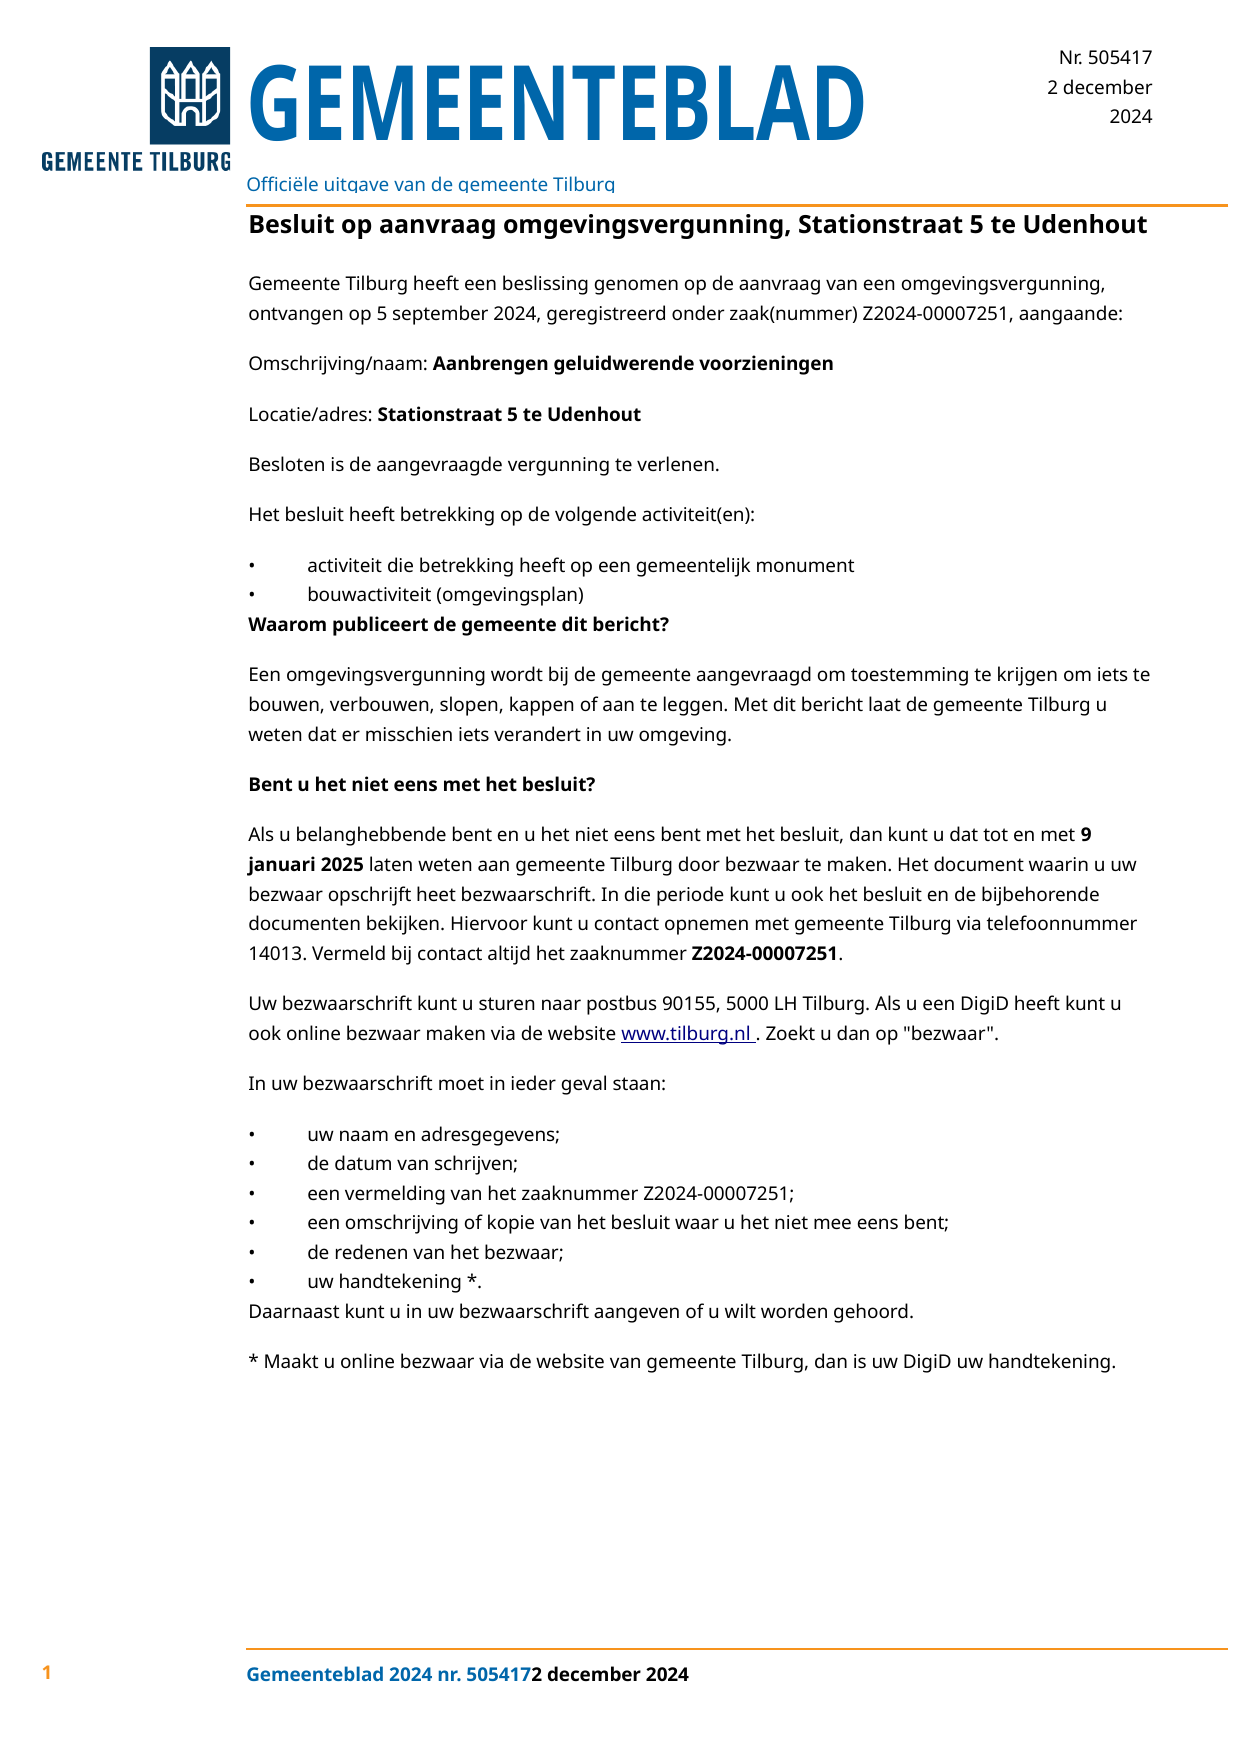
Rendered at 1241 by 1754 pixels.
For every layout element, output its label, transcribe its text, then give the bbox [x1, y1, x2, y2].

text Het besluit heeft betrekking op de volgende activiteit(en): [248, 502, 1152, 527]
list de redenen van het bezwaar; [248, 1239, 1152, 1265]
text Een omgevingsvergunning wordt bij de gemeente aangevraagd om toestemming te krijgen om iets te bouwen, verbouwen, slopen, kappen of aan te leggen. Met dit bericht laat de gemeente Tilburg u weten dat er misschien iets verandert in uw omgeving. [248, 662, 1152, 746]
text In uw bezwaarschrift moet in ieder geval staan: [248, 1070, 1152, 1096]
list een omschrijving of kopie van het besluit waar u het niet mee eens bent; [248, 1209, 1152, 1235]
text * Maakt u online bezwaar via de website van gemeente Tilburg, dan is uw DigiD uw handtekening. [248, 1349, 1152, 1374]
text Locatie/adres: Stationstraat 5 te Udenhout [248, 401, 1152, 426]
text Besloten is de aangevraagde vergunning te verlenen. [248, 451, 1152, 477]
list de datum van schrijven; [248, 1150, 1152, 1176]
text Daarnaast kunt u in uw bezwaarschrift aangeven of u wilt worden gehoord. [248, 1298, 1152, 1324]
text Uw bezwaarschrift kunt u sturen naar postbus 90155, 5000 LH Tilburg. Als u een DigiD heeft kunt u ook online bezwaar maken via de website www.tilburg.nl . Zoekt u dan op "bezwaar". [248, 990, 1152, 1046]
text Als u belanghebbende bent en u het niet eens bent met het besluit, dan kunt u dat tot en met 9 januari 2025 laten weten aan gemeente Tilburg door bezwaar te maken. Het document waarin u uw bezwaar opschrijft heet bezwaarschrift. In die periode kunt u ook het besluit en de bijbehorende documenten bekijken. Hiervoor kunt u contact opnemen met gemeente Tilburg via telefoonnummer 14013. Vermeld bij contact altijd het zaaknummer Z2024-00007251. [248, 822, 1152, 966]
text Waarom publiceert de gemeente dit bericht? [248, 611, 1152, 637]
text Omschrijving/naam: Aanbrengen geluidwerende voorzieningen [248, 350, 1152, 376]
list bouwactiviteit (omgevingsplan) [248, 582, 1152, 607]
list uw handtekening *. [248, 1269, 1152, 1294]
text Gemeente Tilburg heeft een beslissing genomen op de aanvraag van een omgevingsvergunning, ontvangen op 5 september 2024, geregistreerd onder zaak(nummer) Z2024-00007251, aangaande: [248, 270, 1152, 326]
text Besluit op aanvraag omgevingsvergunning, Stationstraat 5 te Udenhout [248, 207, 1152, 241]
list een vermelding van het zaaknummer Z2024-00007251; [248, 1180, 1152, 1206]
picture [41, 47, 231, 172]
list activiteit die betrekking heeft op een gemeentelijk monument [248, 552, 1152, 578]
list uw naam en adresgegevens; [248, 1121, 1152, 1146]
text Bent u het niet eens met het besluit? [248, 771, 1152, 797]
